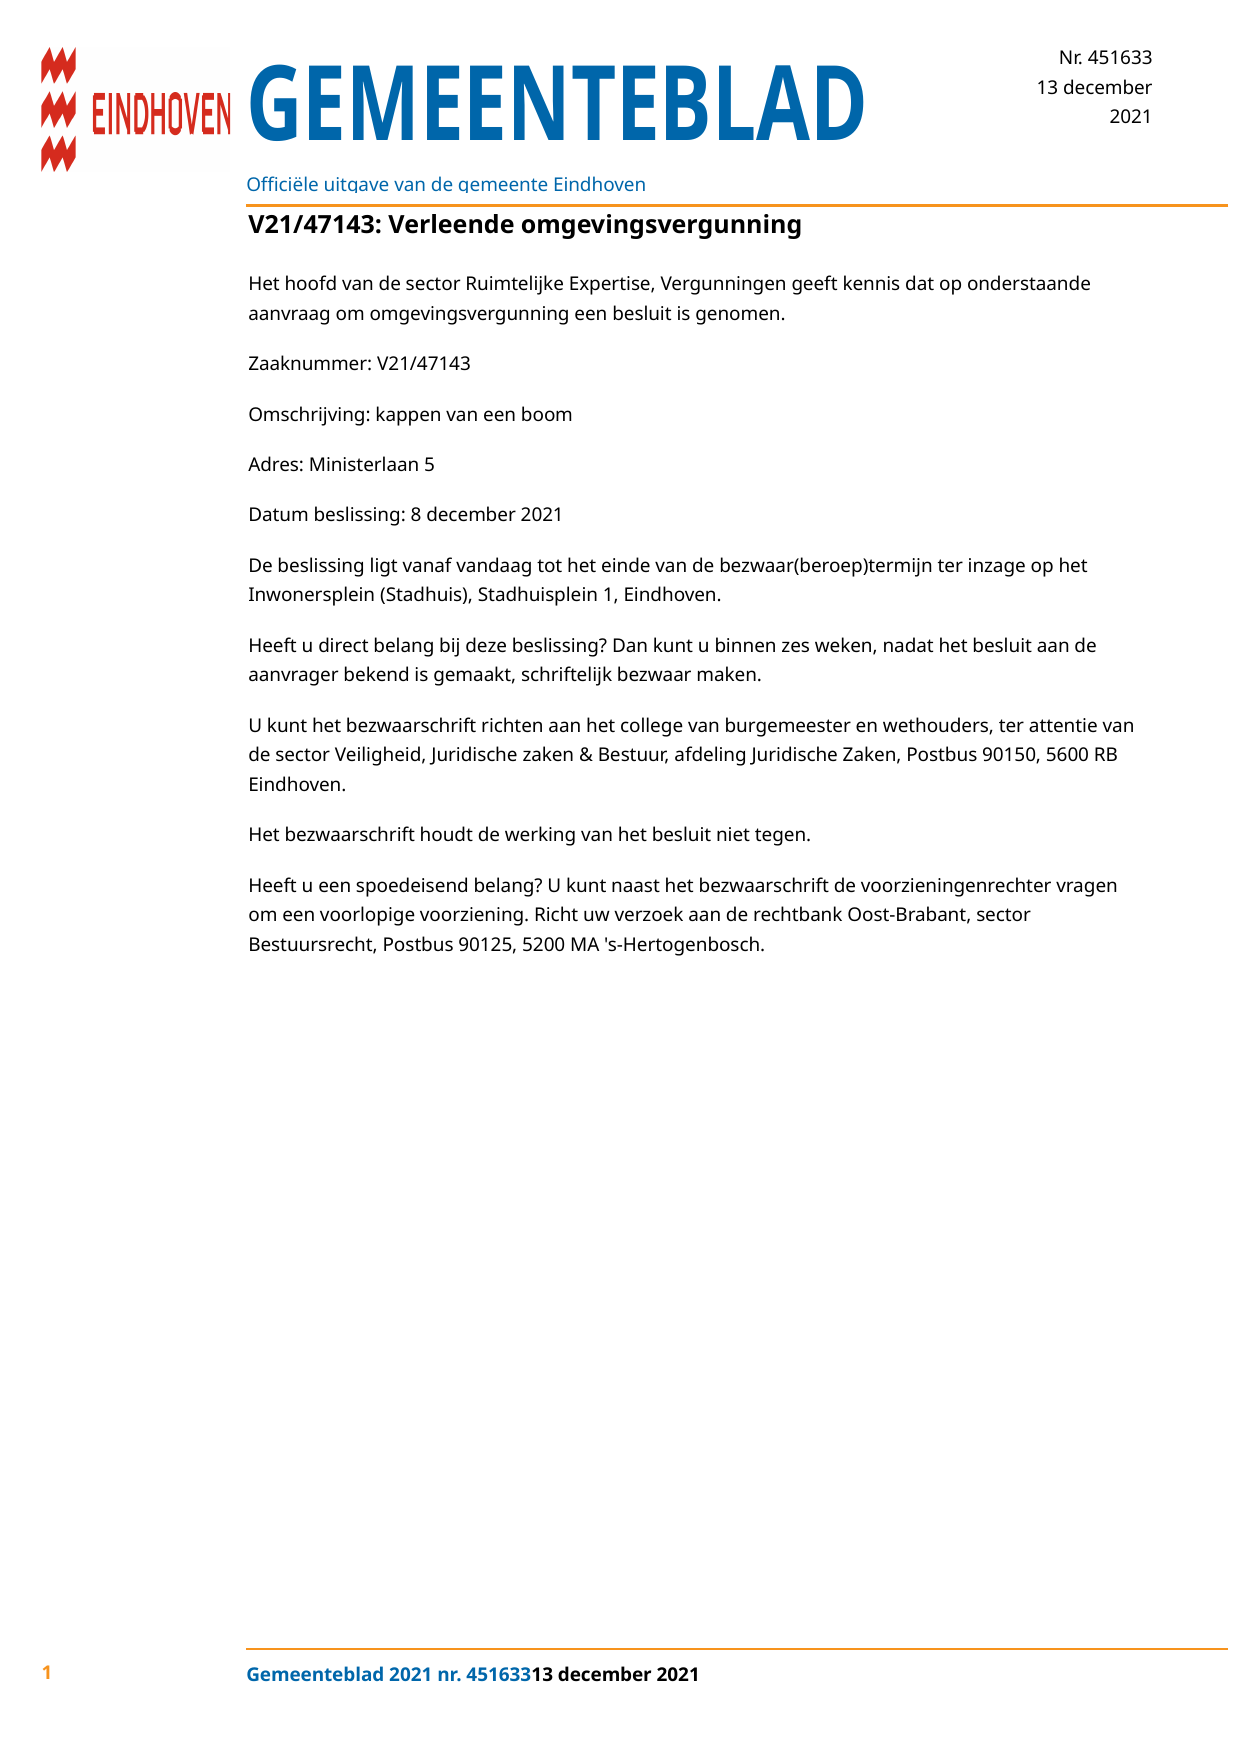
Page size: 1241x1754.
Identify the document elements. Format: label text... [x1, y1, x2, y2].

text Zaaknummer: V21/47143 [248, 350, 1152, 376]
text V21/47143: Verleende omgevingsvergunning [248, 207, 1152, 241]
text Het bezwaarschrift houdt de werking van het besluit niet tegen. [248, 822, 1152, 847]
text U kunt het bezwaarschrift richten aan het college van burgemeester en wethouders, ter attentie van de sector Veiligheid, Juridische zaken & Bestuur, afdeling Juridische Zaken, Postbus 90150, 5600 RB Eindhoven. [248, 712, 1152, 797]
text Datum beslissing: 8 december 2021 [248, 502, 1152, 527]
picture [41, 47, 231, 172]
text Heeft u een spoedeisend belang? U kunt naast het bezwaarschrift de voorzieningenrechter vragen om een voorlopige voorziening. Richt uw verzoek aan de rechtbank Oost-Brabant, sector Bestuursrecht, Postbus 90125, 5200 MA 's-Hertogenbosch. [248, 872, 1152, 957]
text De beslissing ligt vanaf vandaag tot het einde van de bezwaar(beroep)termijn ter inzage op het Inwonersplein (Stadhuis), Stadhuisplein 1, Eindhoven. [248, 552, 1152, 607]
text Adres: Ministerlaan 5 [248, 451, 1152, 477]
text Heeft u direct belang bij deze beslissing? Dan kunt u binnen zes weken, nadat het besluit aan de aanvrager bekend is gemaakt, schriftelijk bezwaar maken. [248, 632, 1152, 687]
text Omschrijving: kappen van een boom [248, 401, 1152, 426]
text Het hoofd van de sector Ruimtelijke Expertise, Vergunningen geeft kennis dat op onderstaande aanvraag om omgevingsvergunning een besluit is genomen. [248, 270, 1152, 326]
